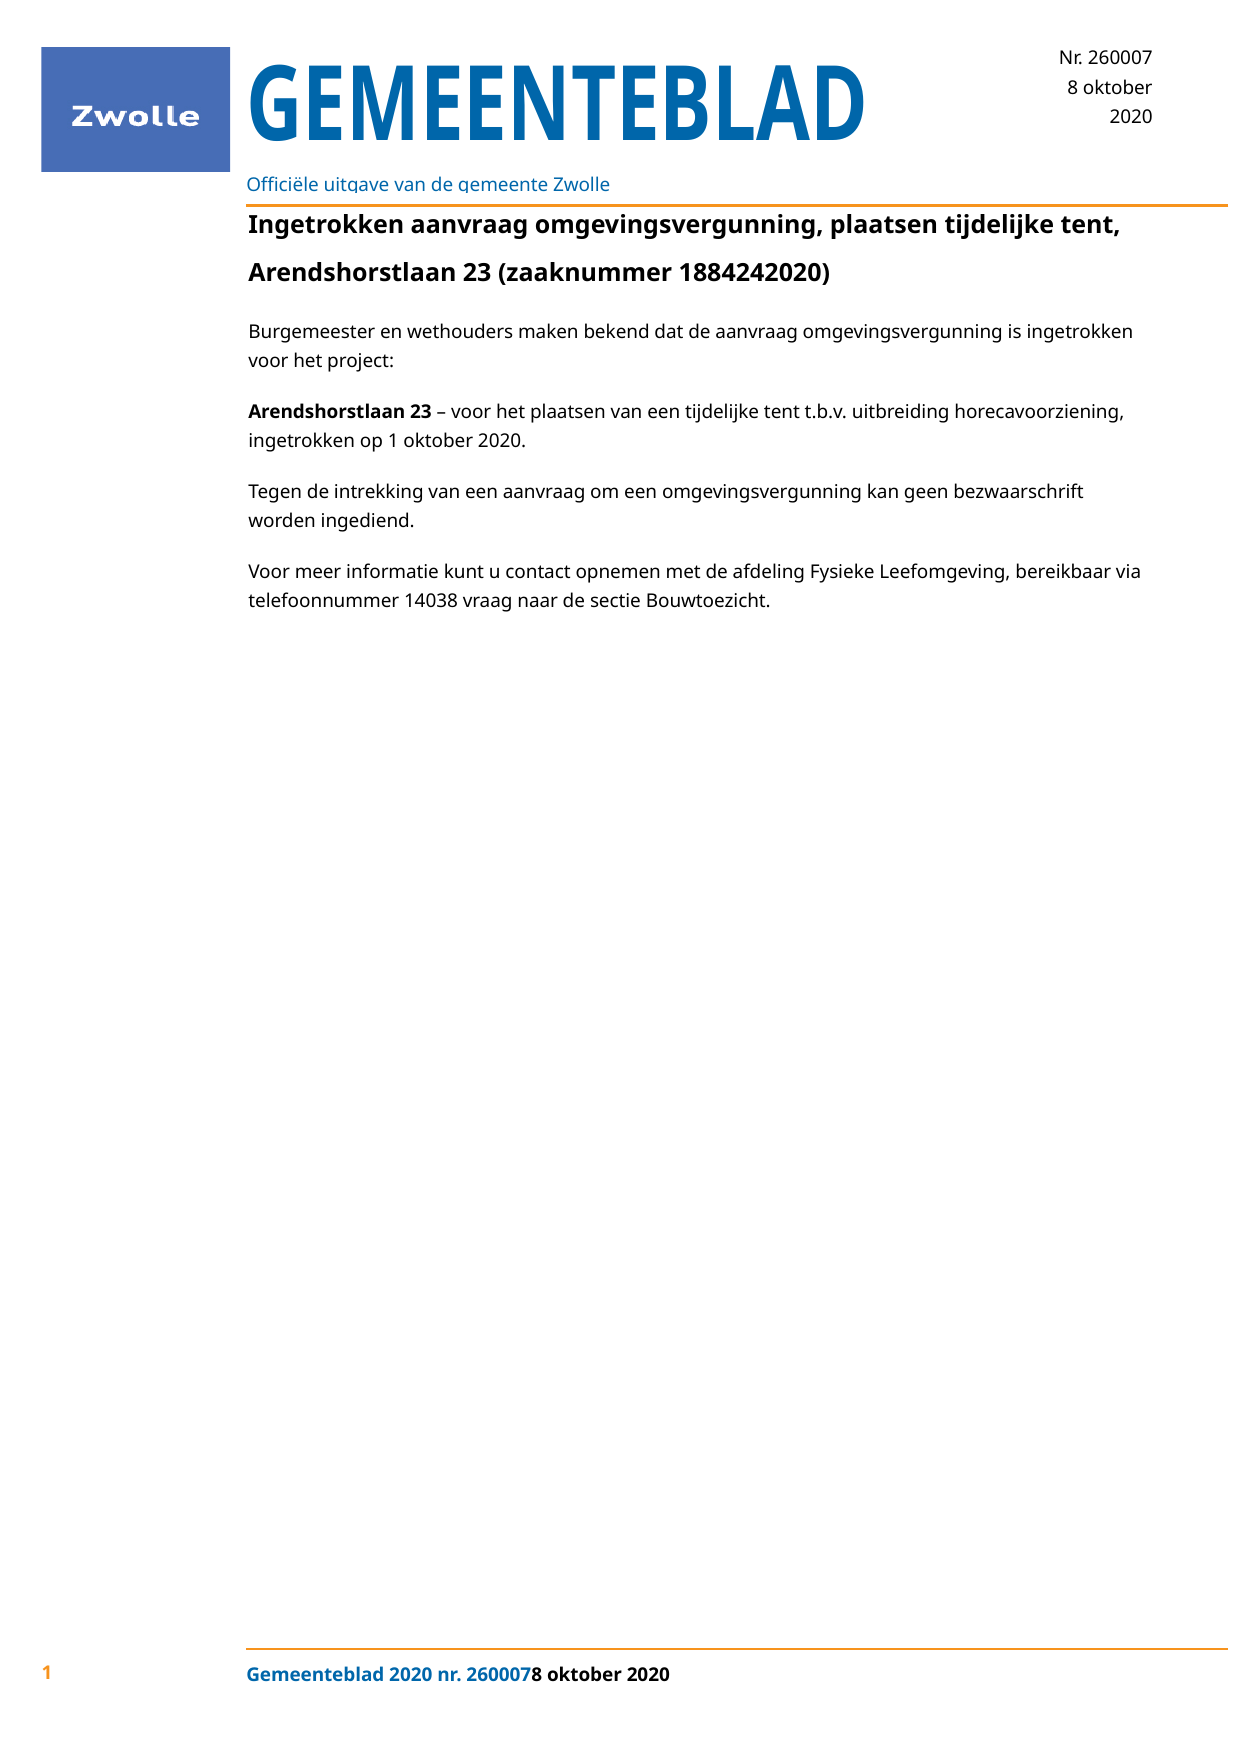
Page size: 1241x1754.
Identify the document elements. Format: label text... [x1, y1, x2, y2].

text Burgemeester en wethouders maken bekend dat de aanvraag omgevingsvergunning is ingetrokken voor het project: [248, 318, 1152, 373]
text Arendshorstlaan 23 – voor het plaatsen van een tijdelijke tent t.b.v. uitbreiding horecavoorziening, ingetrokken op 1 oktober 2020. [248, 398, 1152, 453]
text Tegen de intrekking van een aanvraag om een omgevingsvergunning kan geen bezwaarschrift worden ingediend. [248, 478, 1152, 533]
text Voor meer informatie kunt u contact opnemen met de afdeling Fysieke Leefomgeving, bereikbaar via telefoonnummer 14038 vraag naar de sectie Bouwtoezicht. [248, 558, 1152, 613]
picture [41, 47, 231, 172]
text Ingetrokken aanvraag omgevingsvergunning, plaatsen tijdelijke tent, Arendshorstlaan 23 (zaaknummer 1884242020) [248, 207, 1152, 288]
